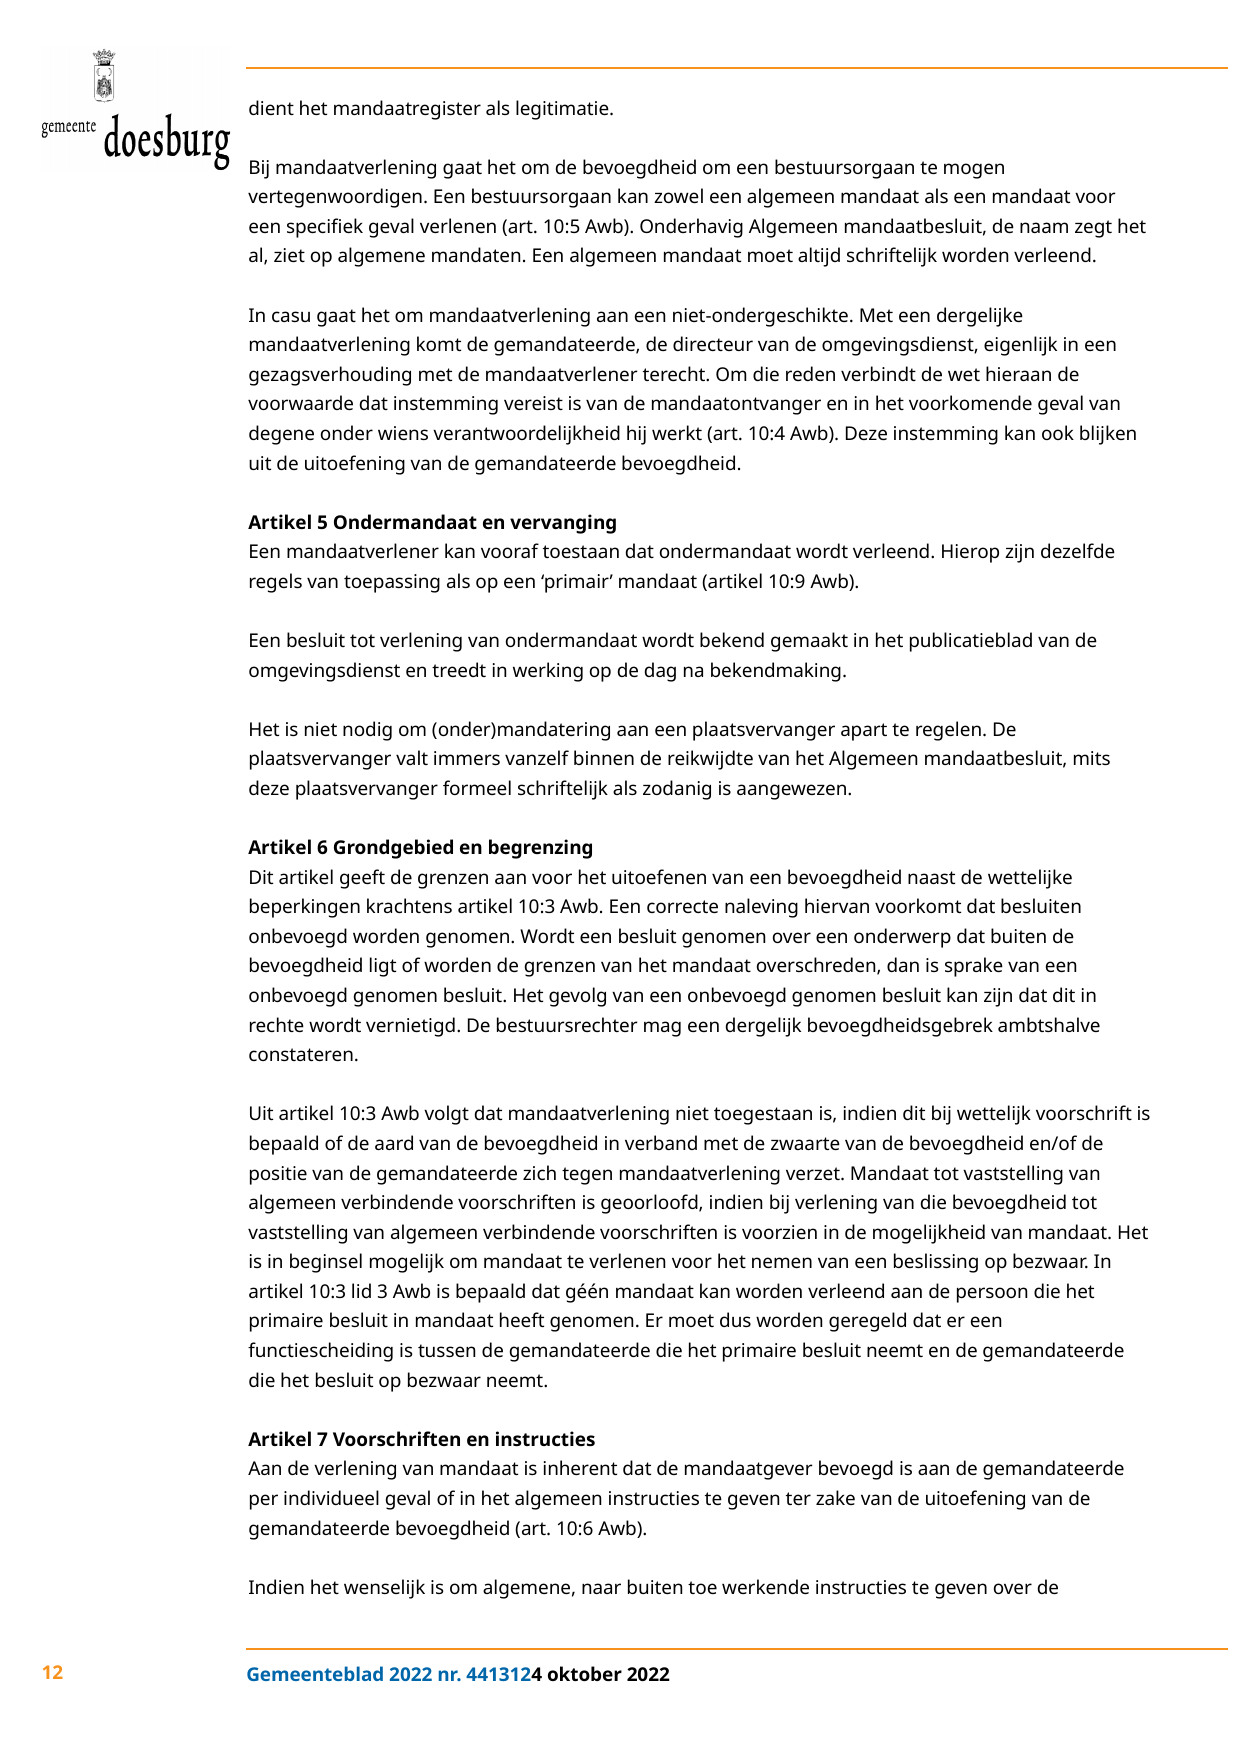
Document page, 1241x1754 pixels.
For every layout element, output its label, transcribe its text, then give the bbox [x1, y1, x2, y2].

text Artikel 5 Ondermandaat en vervanging [248, 509, 1152, 535]
picture [41, 47, 231, 172]
text Artikel 7 Voorschriften en instructies [248, 1426, 1152, 1452]
text Bij mandaatverlening gaat het om de bevoegdheid om een bestuursorgaan te mogen vertegenwoordigen. Een bestuursorgaan kan zowel een algemeen mandaat als een mandaat voor een specifiek geval verlenen (art. 10:5 Awb). Onderhavig Algemeen mandaatbesluit, de naam zegt het al, ziet op algemene mandaten. Een algemeen mandaat moet altijd schriftelijk worden verleend. [248, 154, 1152, 268]
text dient het mandaatregister als legitimatie. [248, 95, 1152, 121]
text Indien het wenselijk is om algemene, naar buiten toe werkende instructies te geven over de [248, 1574, 1152, 1600]
text Uit artikel 10:3 Awb volgt dat mandaatverlening niet toegestaan is, indien dit bij wettelijk voorschrift is bepaald of de aard van de bevoegdheid in verband met de zwaarte van de bevoegdheid en/of de positie van de gemandateerde zich tegen mandaatverlening verzet. Mandaat tot vaststelling van algemeen verbindende voorschriften is geoorloofd, indien bij verlening van die bevoegdheid tot vaststelling van algemeen verbindende voorschriften is voorzien in de mogelijkheid van mandaat. Het is in beginsel mogelijk om mandaat te verlenen voor het nemen van een beslissing op bezwaar. In artikel 10:3 lid 3 Awb is bepaald dat géén mandaat kan worden verleend aan de persoon die het primaire besluit in mandaat heeft genomen. Er moet dus worden geregeld dat er een functiescheiding is tussen de gemandateerde die het primaire besluit neemt en de gemandateerde die het besluit op bezwaar neemt. [248, 1101, 1152, 1393]
text Het is niet nodig om (onder)mandatering aan een plaatsvervanger apart te regelen. De plaatsvervanger valt immers vanzelf binnen de reikwijdte van het Algemeen mandaatbesluit, mits deze plaatsvervanger formeel schriftelijk als zodanig is aangewezen. [248, 716, 1152, 801]
text Een mandaatverlener kan vooraf toestaan dat ondermandaat wordt verleend. Hierop zijn dezelfde regels van toepassing als op een ‘primair’ mandaat (artikel 10:9 Awb). [248, 538, 1152, 594]
text Dit artikel geeft de grenzen aan voor het uitoefenen van een bevoegdheid naast de wettelijke beperkingen krachtens artikel 10:3 Awb. Een correcte naleving hiervan voorkomt dat besluiten onbevoegd worden genomen. Wordt een besluit genomen over een onderwerp dat buiten de bevoegdheid ligt of worden de grenzen van het mandaat overschreden, dan is sprake van een onbevoegd genomen besluit. Het gevolg van een onbevoegd genomen besluit kan zijn dat dit in rechte wordt vernietigd. De bestuursrechter mag een dergelijk bevoegdheidsgebrek ambtshalve constateren. [248, 864, 1152, 1067]
text In casu gaat het om mandaatverlening aan een niet-ondergeschikte. Met een dergelijke mandaatverlening komt de gemandateerde, de directeur van de omgevingsdienst, eigenlijk in een gezagsverhouding met de mandaatverlener terecht. Om die reden verbindt de wet hieraan de voorwaarde dat instemming vereist is van de mandaatontvanger en in het voorkomende geval van degene onder wiens verantwoordelijkheid hij werkt (art. 10:4 Awb). Deze instemming kan ook blijken uit de uitoefening van de gemandateerde bevoegdheid. [248, 302, 1152, 476]
text Aan de verlening van mandaat is inherent dat de mandaatgever bevoegd is aan de gemandateerde per individueel geval of in het algemeen instructies te geven ter zake van de uitoefening van de gemandateerde bevoegdheid (art. 10:6 Awb). [248, 1456, 1152, 1541]
text Artikel 6 Grondgebied en begrenzing [248, 834, 1152, 860]
text Een besluit tot verlening van ondermandaat wordt bekend gemaakt in het publicatieblad van de omgevingsdienst en treedt in werking op de dag na bekendmaking. [248, 627, 1152, 683]
